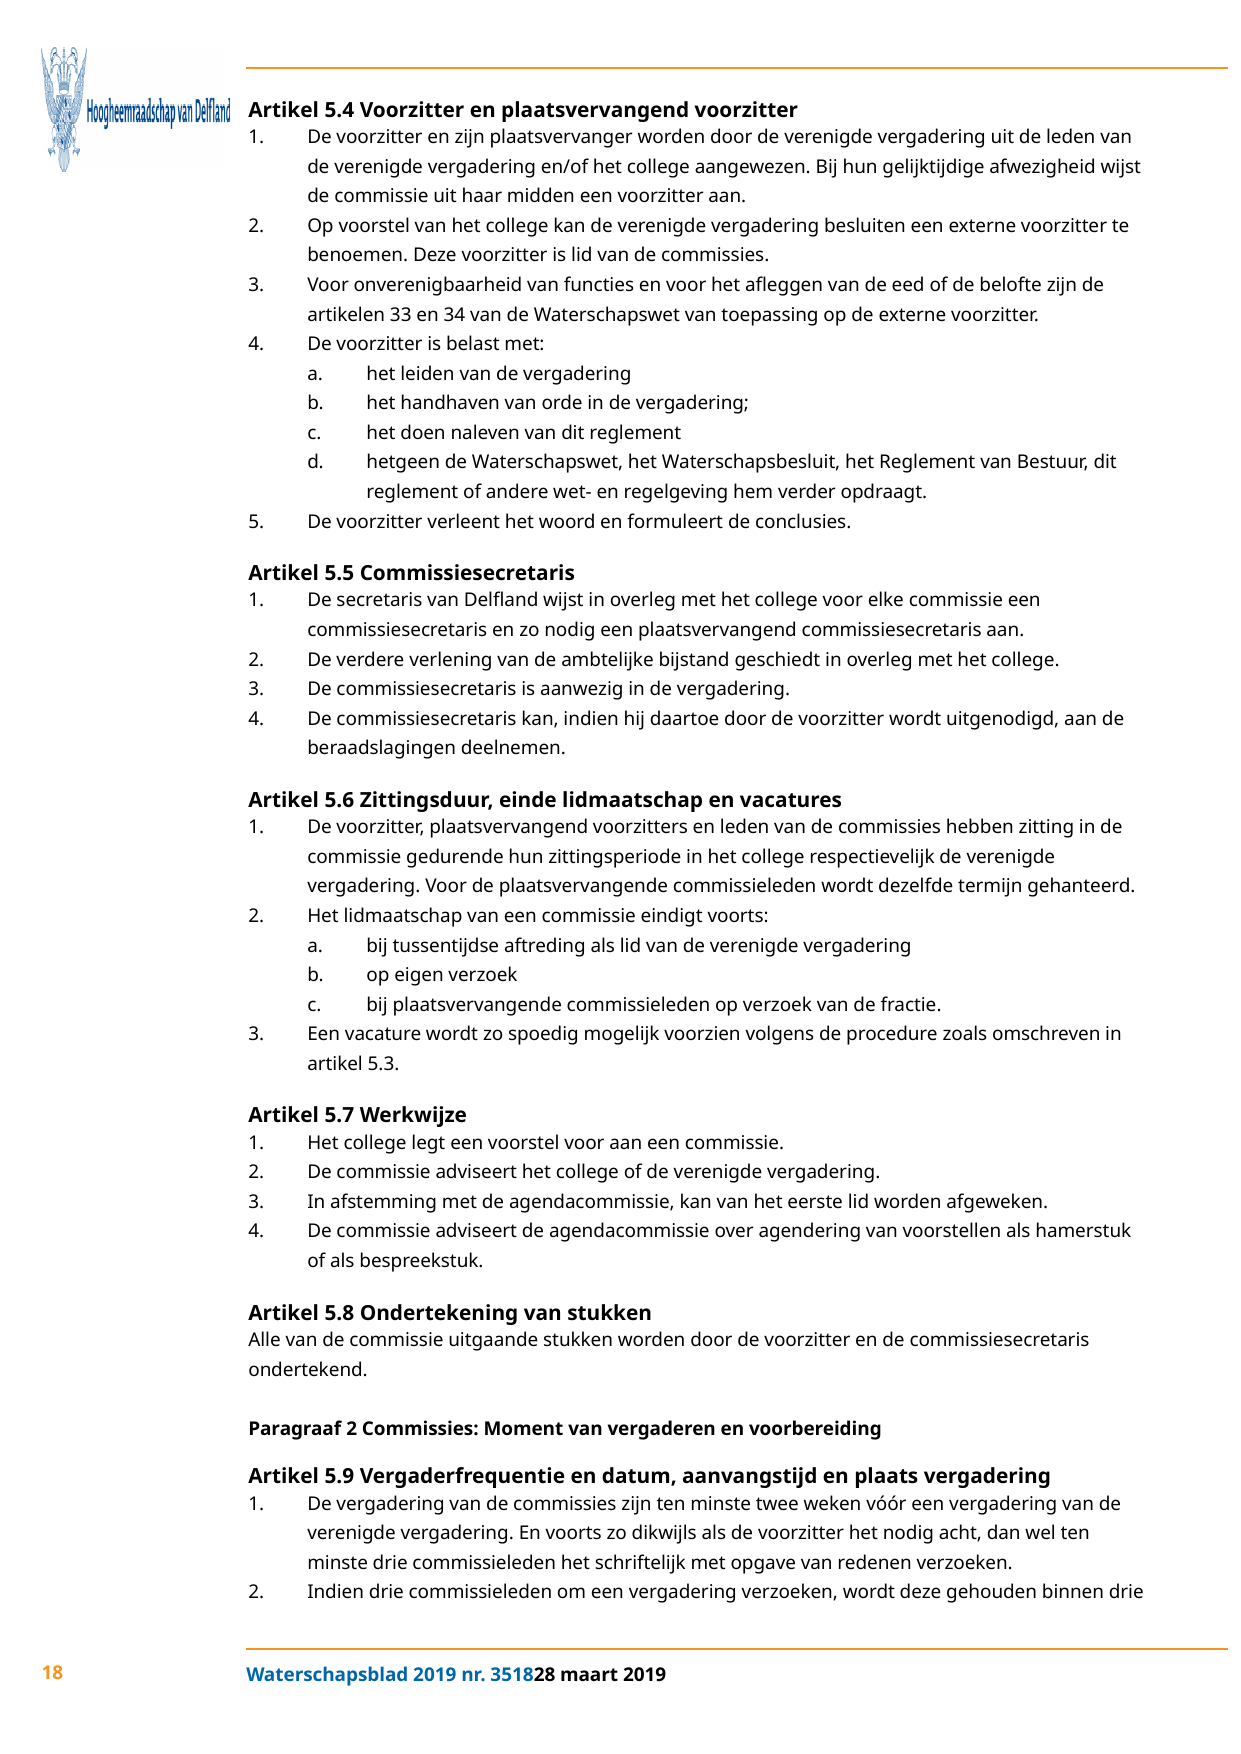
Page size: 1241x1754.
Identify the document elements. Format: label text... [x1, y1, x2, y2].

list De commissie adviseert het college of de verenigde vergadering. [248, 1158, 1152, 1184]
list De voorzitter is belast met: [248, 330, 1152, 356]
list De commissiesecretaris is aanwezig in de vergadering. [248, 675, 1152, 701]
list De secretaris van Delfland wijst in overleg met het college voor elke commissie een commissiesecretaris en zo nodig een plaatsvervangend commissiesecretaris aan. [248, 587, 1152, 642]
text Artikel 5.8 Ondertekening van stukken [248, 1298, 1152, 1326]
list Voor onverenigbaarheid van functies en voor het afleggen van de eed of de belofte zijn de artikelen 33 en 34 van de Waterschapswet van toepassing op de externe voorzitter. [248, 271, 1152, 326]
list Indien drie commissieleden om een vergadering verzoeken, wordt deze gehouden binnen drie [248, 1579, 1152, 1604]
list bij plaatsvervangende commissieleden op verzoek van de fractie. [307, 991, 1152, 1017]
text Artikel 5.4 Voorzitter en plaatsvervangend voorzitter [248, 95, 1152, 123]
list De voorzitter, plaatsvervangend voorzitters en leden van de commissies hebben zitting in de commissie gedurende hun zittingsperiode in het college respectievelijk de verenigde vergadering. Voor de plaatsvervangende commissieleden wordt dezelfde termijn gehanteerd. [248, 813, 1152, 898]
text Artikel 5.5 Commissiesecretaris [248, 558, 1152, 587]
list De commissie adviseert de agendacommissie over agendering van voorstellen als hamerstuk of als bespreekstuk. [248, 1218, 1152, 1273]
text Alle van de commissie uitgaande stukken worden door de voorzitter en de commissiesecretaris ondertekend. [248, 1326, 1152, 1381]
list Het college legt een voorstel voor aan een commissie. [248, 1129, 1152, 1155]
text Artikel 5.9 Vergaderfrequentie en datum, aanvangstijd en plaats vergadering [248, 1461, 1152, 1490]
list hetgeen de Waterschapswet, het Waterschapsbesluit, het Reglement van Bestuur, dit reglement of andere wet- en regelgeving hem verder opdraagt. [307, 449, 1152, 504]
list In afstemming met de agendacommissie, kan van het eerste lid worden afgeweken. [248, 1188, 1152, 1214]
list Een vacature wordt zo spoedig mogelijk voorzien volgens de procedure zoals omschreven in artikel 5.3. [248, 1021, 1152, 1076]
picture [41, 47, 231, 172]
list De voorzitter verleent het woord en formuleert de conclusies. [248, 508, 1152, 533]
list het handhaven van orde in de vergadering; [307, 389, 1152, 415]
list het leiden van de vergadering [307, 360, 1152, 386]
text Paragraaf 2 Commissies: Moment van vergaderen en voorbereiding [248, 1415, 1152, 1441]
list De vergadering van de commissies zijn ten minste twee weken vóór een vergadering van de verenigde vergadering. En voorts zo dikwijls als de voorzitter het nodig acht, dan wel ten minste drie commissieleden het schriftelijk met opgave van redenen verzoeken. [248, 1490, 1152, 1575]
text Artikel 5.7 Werkwijze [248, 1101, 1152, 1129]
list op eigen verzoek [307, 961, 1152, 987]
list De voorzitter en zijn plaatsvervanger worden door de verenigde vergadering uit de leden van de verenigde vergadering en/of het college aangewezen. Bij hun gelijktijdige afwezigheid wijst de commissie uit haar midden een voorzitter aan. [248, 123, 1152, 208]
list De commissiesecretaris kan, indien hij daartoe door de voorzitter wordt uitgenodigd, aan de beraadslagingen deelnemen. [248, 705, 1152, 760]
list Op voorstel van het college kan de verenigde vergadering besluiten een externe voorzitter te benoemen. Deze voorzitter is lid van de commissies. [248, 212, 1152, 267]
list Het lidmaatschap van een commissie eindigt voorts: [248, 902, 1152, 928]
list De verdere verlening van de ambtelijke bijstand geschiedt in overleg met het college. [248, 646, 1152, 672]
list het doen naleven van dit reglement [307, 419, 1152, 445]
list bij tussentijdse aftreding als lid van de verenigde vergadering [307, 932, 1152, 957]
text Artikel 5.6 Zittingsduur, einde lidmaatschap en vacatures [248, 785, 1152, 813]
